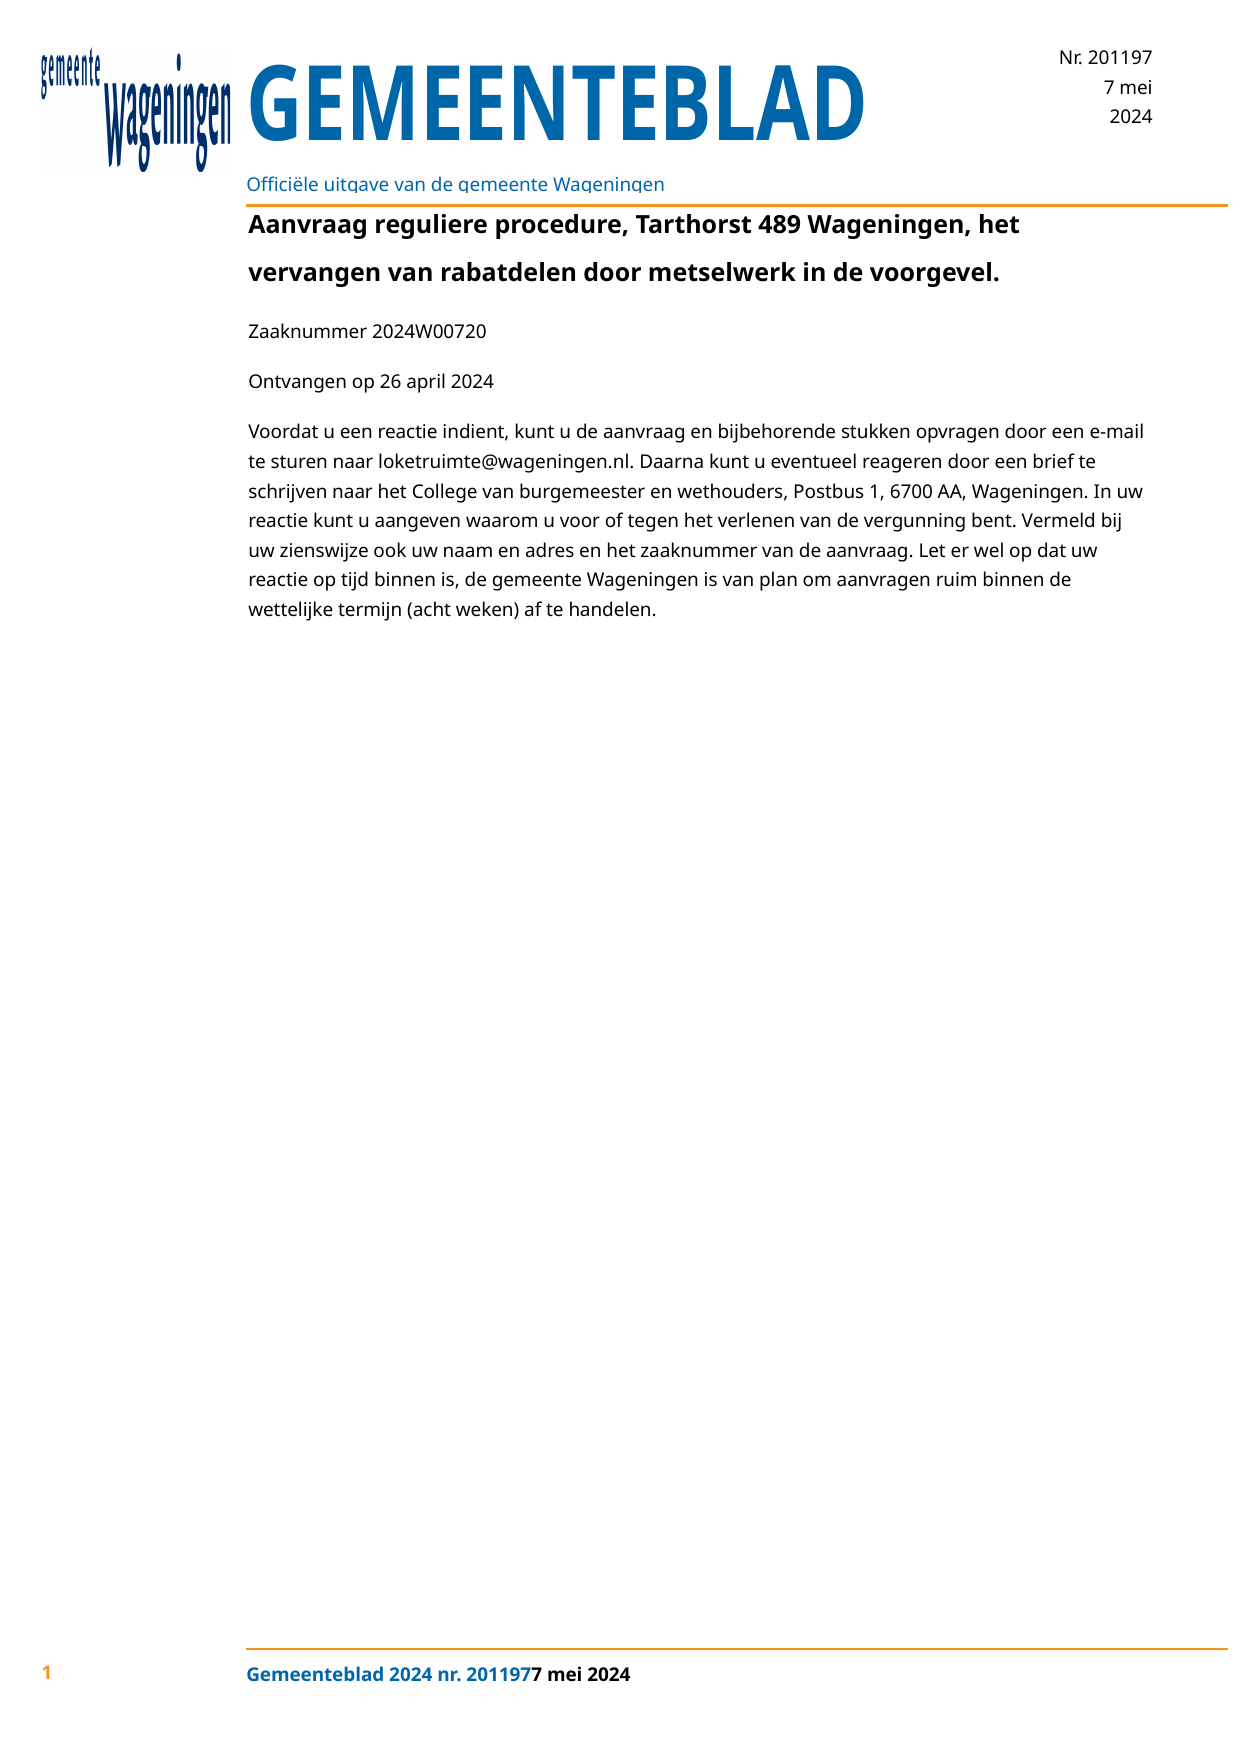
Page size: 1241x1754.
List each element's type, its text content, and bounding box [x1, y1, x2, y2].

text Zaaknummer 2024W00720 [248, 318, 1152, 344]
picture [41, 47, 231, 172]
text Voordat u een reactie indient, kunt u de aanvraag en bijbehorende stukken opvragen door een e-mail te sturen naar loketruimte@wageningen.nl. Daarna kunt u eventueel reageren door een brief te schrijven naar het College van burgemeester en wethouders, Postbus 1, 6700 AA, Wageningen. In uw reactie kunt u aangeven waarom u voor of tegen het verlenen van de vergunning bent. Vermeld bij uw zienswijze ook uw naam en adres en het zaaknummer van de aanvraag. Let er wel op dat uw reactie op tijd binnen is, de gemeente Wageningen is van plan om aanvragen ruim binnen de wettelijke termijn (acht weken) af te handelen. [248, 419, 1152, 622]
text Ontvangen op 26 april 2024 [248, 368, 1152, 394]
text Aanvraag reguliere procedure, Tarthorst 489 Wageningen, het vervangen van rabatdelen door metselwerk in de voorgevel. [248, 207, 1152, 288]
